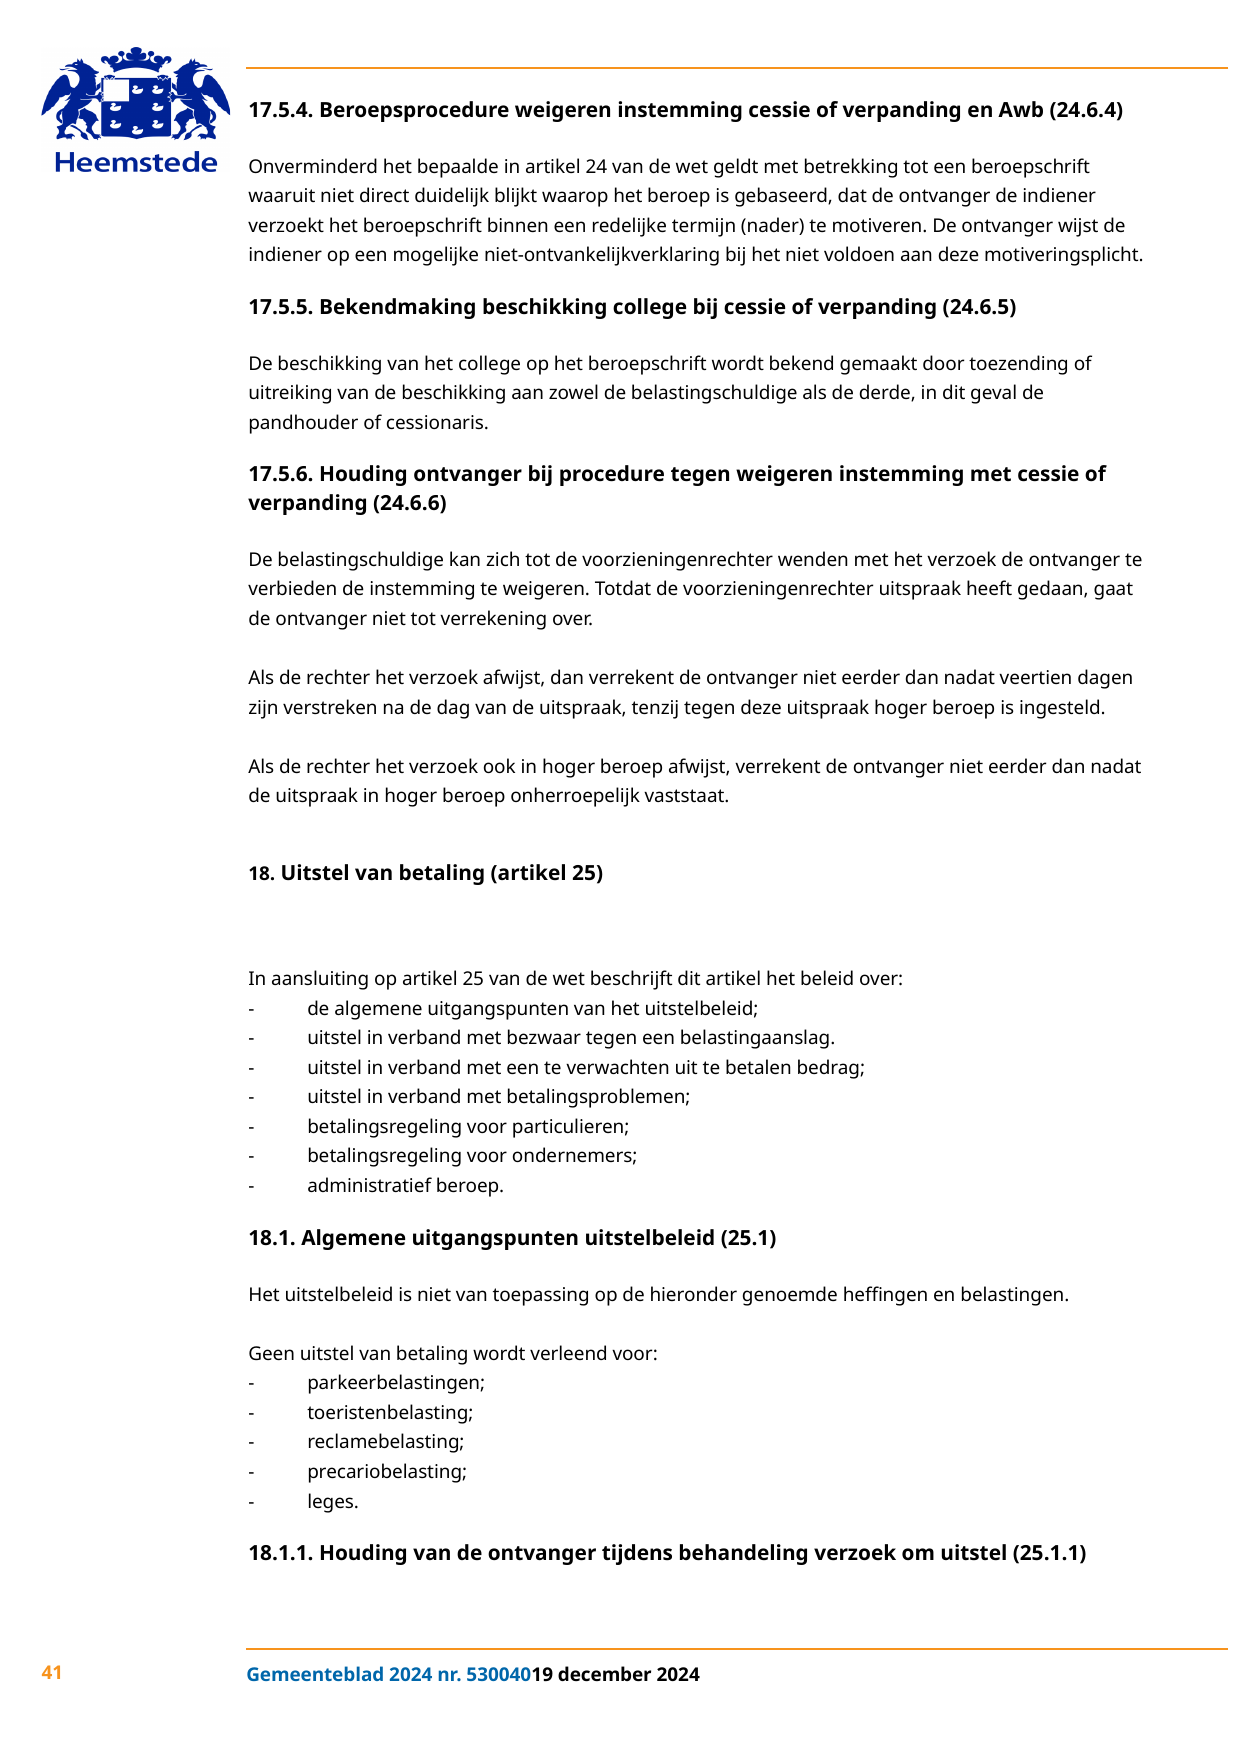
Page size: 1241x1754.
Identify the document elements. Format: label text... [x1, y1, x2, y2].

list reclamebelasting; [248, 1429, 1152, 1454]
text Onverminderd het bepaalde in artikel 24 van de wet geldt met betrekking tot een beroepschrift waaruit niet direct duidelijk blijkt waarop het beroep is gebaseerd, dat de ontvanger de indiener verzoekt het beroepschrift binnen een redelijke termijn (nader) te motiveren. De ontvanger wijst de indiener op een mogelijke niet-ontvankelijkverklaring bij het niet voldoen aan deze motiveringsplicht. [248, 153, 1152, 267]
text Als de rechter het verzoek afwijst, dan verrekent de ontvanger niet eerder dan nadat veertien dagen zijn verstreken na de dag van de uitspraak, tenzij tegen deze uitspraak hoger beroep is ingesteld. [248, 664, 1152, 720]
text 18.1.1. Houding van de ontvanger tijdens behandeling verzoek om uitstel (25.1.1) [248, 1538, 1152, 1567]
list parkeerbelastingen; [248, 1369, 1152, 1395]
list betalingsregeling voor particulieren; [248, 1113, 1152, 1139]
list betalingsregeling voor ondernemers; [248, 1143, 1152, 1168]
text 18.1. Algemene uitgangspunten uitstelbeleid (25.1) [248, 1223, 1152, 1251]
text 17.5.5. Bekendmaking beschikking college bij cessie of verpanding (24.6.5) [248, 292, 1152, 320]
text De belastingschuldige kan zich tot de voorzieningenrechter wenden met het verzoek de ontvanger te verbieden de instemming te weigeren. Totdat de voorzieningenrechter uitspraak heeft gedaan, gaat de ontvanger niet tot verrekening over. [248, 546, 1152, 631]
text 17.5.6. Houding ontvanger bij procedure tegen weigeren instemming met cessie of verpanding (24.6.6) [248, 459, 1152, 516]
text 18. Uitstel van betaling (artikel 25) [248, 858, 1152, 886]
picture [41, 47, 231, 172]
text Het uitstelbeleid is niet van toepassing op de hieronder genoemde heffingen en belastingen. [248, 1281, 1152, 1306]
text Als de rechter het verzoek ook in hoger beroep afwijst, verrekent de ontvanger niet eerder dan nadat de uitspraak in hoger beroep onherroepelijk vaststaat. [248, 753, 1152, 808]
list precariobelasting; [248, 1458, 1152, 1484]
list toeristenbelasting; [248, 1399, 1152, 1425]
text De beschikking van het college op het beroepschrift wordt bekend gemaakt door toezending of uitreiking van de beschikking aan zowel de belastingschuldige als de derde, in dit geval de pandhouder of cessionaris. [248, 350, 1152, 435]
text Geen uitstel van betaling wordt verleend voor: [248, 1340, 1152, 1366]
list uitstel in verband met betalingsproblemen; [248, 1083, 1152, 1109]
list uitstel in verband met een te verwachten uit te betalen bedrag; [248, 1054, 1152, 1080]
list uitstel in verband met bezwaar tegen een belastingaanslag. [248, 1024, 1152, 1050]
list administratief beroep. [248, 1172, 1152, 1198]
list de algemene uitgangspunten van het uitstelbeleid; [248, 995, 1152, 1021]
text In aansluiting op artikel 25 van de wet beschrijft dit artikel het beleid over: [248, 965, 1152, 991]
text 17.5.4. Beroepsprocedure weigeren instemming cessie of verpanding en Awb (24.6.4) [248, 95, 1152, 123]
list leges. [248, 1488, 1152, 1513]
